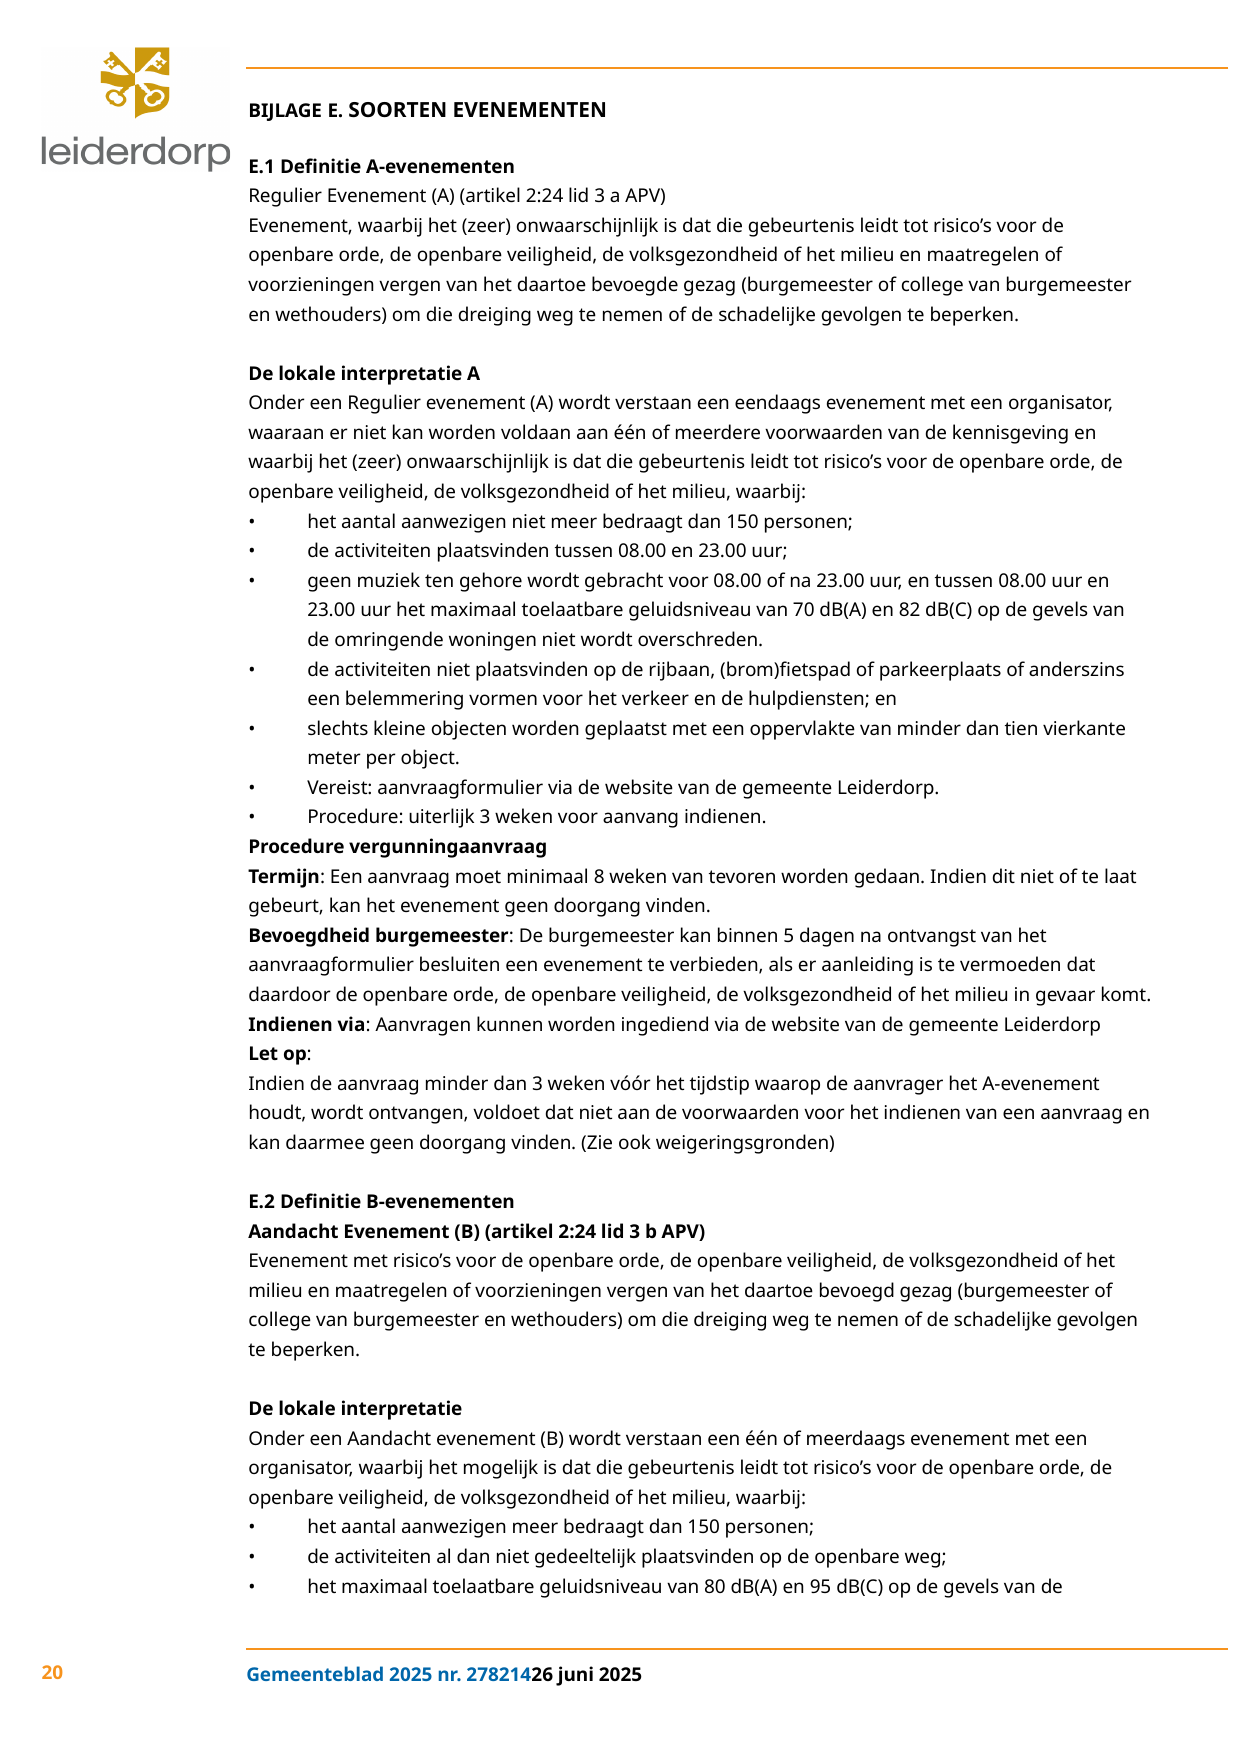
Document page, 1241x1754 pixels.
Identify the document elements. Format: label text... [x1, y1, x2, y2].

list de activiteiten niet plaatsvinden op de rijbaan, (brom)fietspad of parkeerplaats of anderszins een belemmering vormen voor het verkeer en de hulpdiensten; en [248, 656, 1152, 711]
text Onder een Aandacht evenement (B) wordt verstaan een één of meerdaags evenement met een organisator, waarbij het mogelijk is dat die gebeurtenis leidt tot risico’s voor de openbare orde, de openbare veiligheid, de volksgezondheid of het milieu, waarbij: [248, 1425, 1152, 1510]
text Let op: [248, 1040, 1152, 1066]
text Evenement, waarbij het (zeer) onwaarschijnlijk is dat die gebeurtenis leidt tot risico’s voor de openbare orde, de openbare veiligheid, de volksgezondheid of het milieu en maatregelen of voorzieningen vergen van het daartoe bevoegde gezag (burgemeester of college van burgemeester en wethouders) om die dreiging weg te nemen of de schadelijke gevolgen te beperken. [248, 212, 1152, 327]
list de activiteiten plaatsvinden tussen 08.00 en 23.00 uur; [248, 537, 1152, 563]
text Regulier Evenement (A) (artikel 2:24 lid 3 a APV) [248, 182, 1152, 208]
text Termijn: Een aanvraag moet minimaal 8 weken van tevoren worden gedaan. Indien dit niet of te laat gebeurt, kan het evenement geen doorgang vinden. [248, 863, 1152, 918]
text E.2 Definitie B-evenementen [248, 1188, 1152, 1214]
list slechts kleine objecten worden geplaatst met een oppervlakte van minder dan tien vierkante meter per object. [248, 715, 1152, 770]
text Aandacht Evenement (B) (artikel 2:24 lid 3 b APV) [248, 1218, 1152, 1244]
list de activiteiten al dan niet gedeeltelijk plaatsvinden op de openbare weg; [248, 1543, 1152, 1569]
text Evenement met risico’s voor de openbare orde, de openbare veiligheid, de volksgezondheid of het milieu en maatregelen of voorzieningen vergen van het daartoe bevoegd gezag (burgemeester of college van burgemeester en wethouders) om die dreiging weg te nemen of de schadelijke gevolgen te beperken. [248, 1247, 1152, 1362]
list het aantal aanwezigen niet meer bedraagt dan 150 personen; [248, 508, 1152, 534]
text De lokale interpretatie A [248, 360, 1152, 386]
text Procedure vergunningaanvraag [248, 833, 1152, 859]
list Procedure: uiterlijk 3 weken voor aanvang indienen. [248, 804, 1152, 829]
list geen muziek ten gehore wordt gebracht voor 08.00 of na 23.00 uur, en tussen 08.00 uur en 23.00 uur het maximaal toelaatbare geluidsniveau van 70 dB(A) en 82 dB(C) op de gevels van de omringende woningen niet wordt overschreden. [248, 567, 1152, 652]
list het maximaal toelaatbare geluidsniveau van 80 dB(A) en 95 dB(C) op de gevels van de [248, 1573, 1152, 1599]
text De lokale interpretatie [248, 1395, 1152, 1421]
text BIJLAGE E. SOORTEN EVENEMENTEN [248, 95, 1152, 123]
text E.1 Definitie A-evenementen [248, 153, 1152, 179]
text Bevoegdheid burgemeester: De burgemeester kan binnen 5 dagen na ontvangst van het aanvraagformulier besluiten een evenement te verbieden, als er aanleiding is te vermoeden dat daardoor de openbare orde, de openbare veiligheid, de volksgezondheid of het milieu in gevaar komt. [248, 922, 1152, 1007]
text Onder een Regulier evenement (A) wordt verstaan een eendaags evenement met een organisator, waaraan er niet kan worden voldaan aan één of meerdere voorwaarden van de kennisgeving en waarbij het (zeer) onwaarschijnlijk is dat die gebeurtenis leidt tot risico’s voor de openbare orde, de openbare veiligheid, de volksgezondheid of het milieu, waarbij: [248, 389, 1152, 504]
list het aantal aanwezigen meer bedraagt dan 150 personen; [248, 1514, 1152, 1539]
text Indienen via: Aanvragen kunnen worden ingediend via de website van de gemeente Leiderdorp [248, 1011, 1152, 1037]
list Vereist: aanvraagformulier via de website van de gemeente Leiderdorp. [248, 774, 1152, 800]
text Indien de aanvraag minder dan 3 weken vóór het tijdstip waarop de aanvrager het A-evenement houdt, wordt ontvangen, voldoet dat niet aan de voorwaarden voor het indienen van een aanvraag en kan daarmee geen doorgang vinden. (Zie ook weigeringsgronden) [248, 1070, 1152, 1155]
picture [41, 47, 231, 172]
